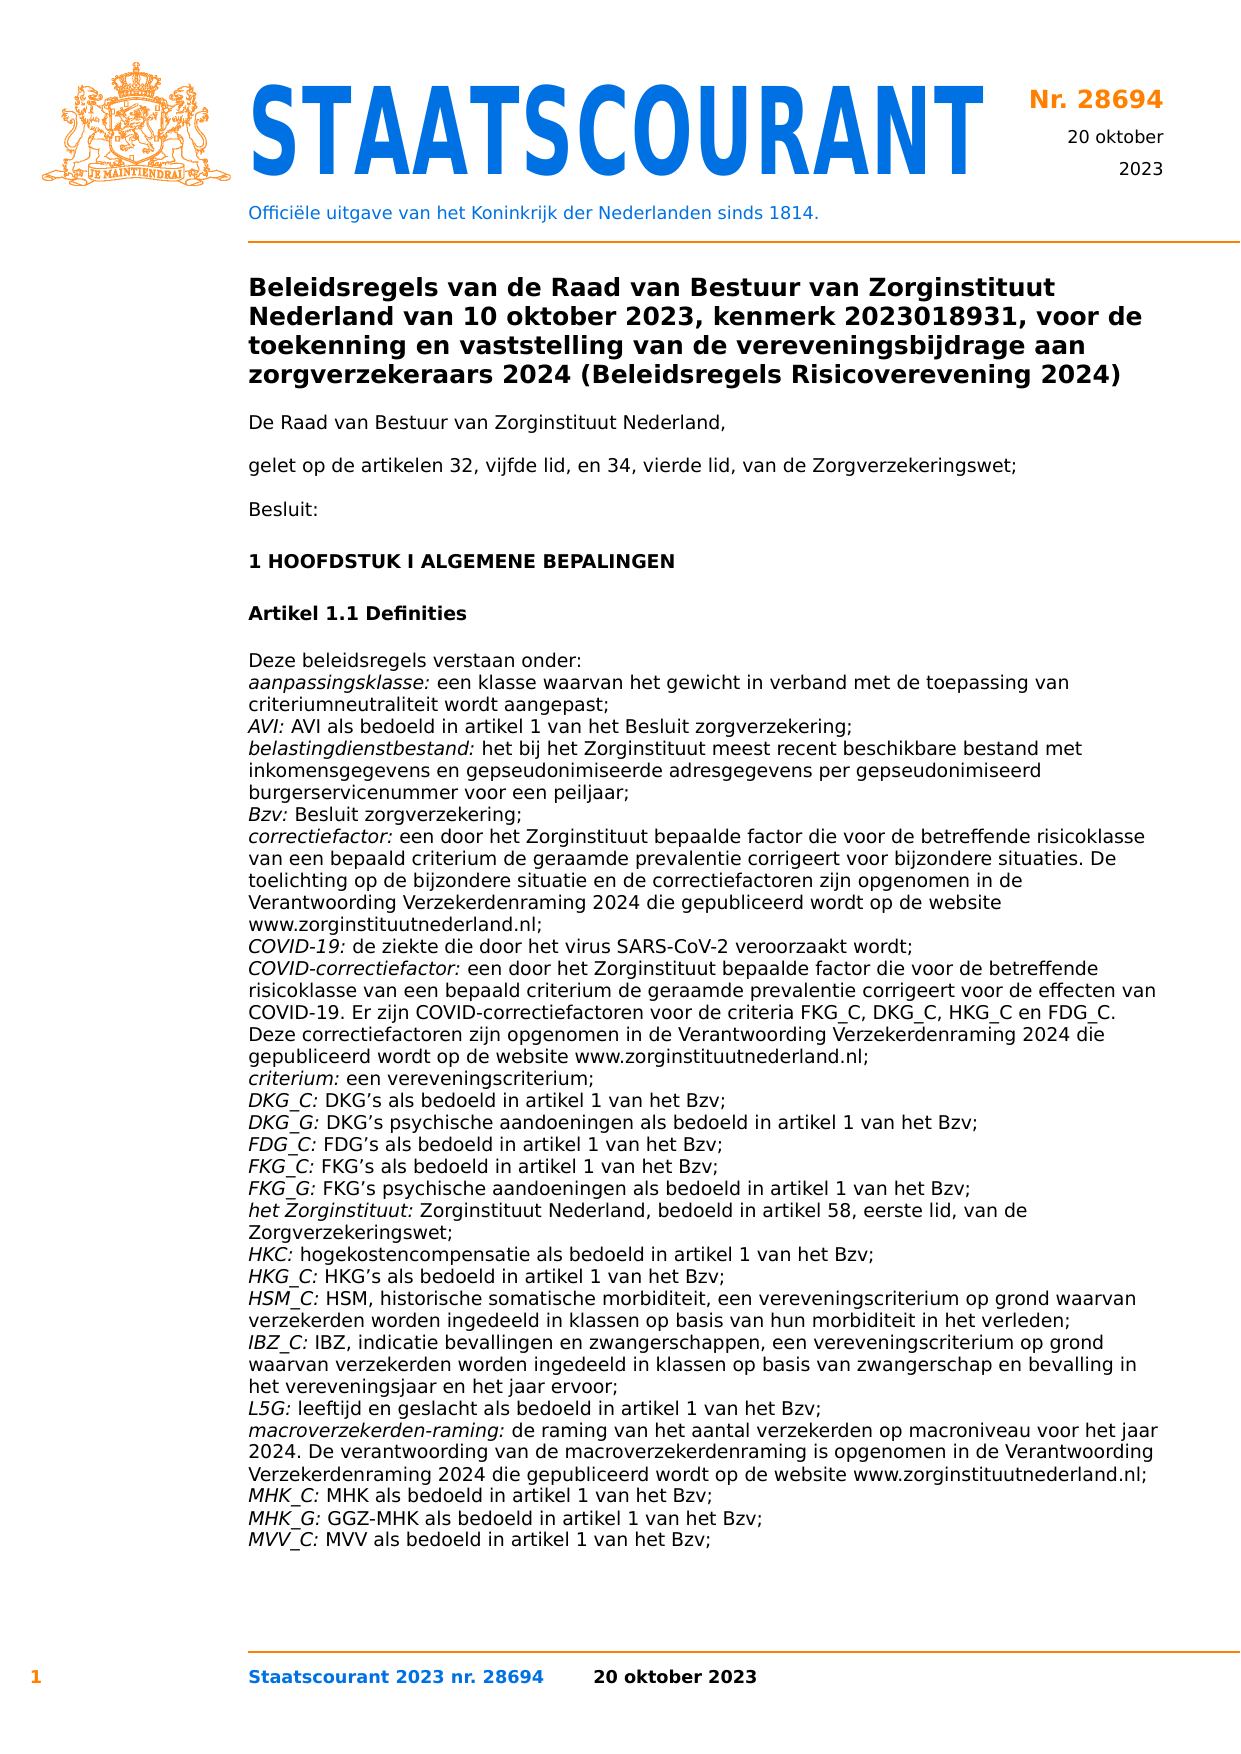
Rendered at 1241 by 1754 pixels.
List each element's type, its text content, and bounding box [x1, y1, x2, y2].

text L5G: leeftijd en geslacht als bedoeld in artikel 1 van het Bzv; [248, 1397, 1163, 1419]
text gelet op de artikelen 32, vijfde lid, en 34, vierde lid, van de Zorgverzekeringswet; [248, 455, 1163, 477]
text FDG_C: FDG’s als bedoeld in artikel 1 van het Bzv; [248, 1134, 1163, 1156]
text Bzv: Besluit zorgverzekering; [248, 804, 1163, 826]
text DKG_G: DKG’s psychische aandoeningen als bedoeld in artikel 1 van het Bzv; [248, 1112, 1163, 1134]
text belastingdienstbestand: het bij het Zorginstituut meest recent beschikbare bestand met inkomensgegevens en gepseudonimiseerde adresgegevens per gepseudonimiseerd burgerservicenummer voor een peiljaar; [248, 738, 1163, 804]
text MHK_G: GGZ-MHK als bedoeld in artikel 1 van het Bzv; [248, 1507, 1163, 1529]
subtitle 1 HOOFDSTUK I ALGEMENE BEPALINGEN [248, 551, 1163, 573]
table_cell 2023 [998, 153, 1240, 203]
text aanpassingsklasse: een klasse waarvan het gewicht in verband met de toepassing van criteriumneutraliteit wordt aangepast; [248, 672, 1163, 716]
table_header Nr. 28694 [998, 62, 1240, 121]
text Deze beleidsregels verstaan onder: [248, 650, 1163, 672]
text DKG_C: DKG’s als bedoeld in artikel 1 van het Bzv; [248, 1090, 1163, 1112]
text IBZ_C: IBZ, indicatie bevallingen en zwangerschappen, een vereveningscriterium op grond waarvan verzekerden worden ingedeeld in klassen op basis van zwangerschap en bevalling in het vereveningsjaar en het jaar ervoor; [248, 1332, 1163, 1397]
text MHK_C: MHK als bedoeld in artikel 1 van het Bzv; [248, 1485, 1163, 1507]
subtitle Artikel 1.1 Definities [248, 603, 1163, 625]
text het Zorginstituut: Zorginstituut Nederland, bedoeld in artikel 58, eerste lid, van de Zorgverzekeringswet; [248, 1200, 1163, 1244]
subtitle Beleidsregels van de Raad van Bestuur van Zorginstituut Nederland van 10 oktober 2023, kenmerk 2023018931, voor de toekenning en vaststelling van de vereveningsbijdrage aan zorgverzekeraars 2024 (Beleidsregels Risicoverevening 2024) [248, 273, 1163, 390]
text correctiefactor: een door het Zorginstituut bepaalde factor die voor de betreffende risicoklasse van een bepaald criterium de geraamde prevalentie corrigeert voor bijzondere situaties. De toelichting op de bijzondere situatie en de correctiefactoren zijn opgenomen in de Verantwoording Verzekerdenraming 2024 die gepubliceerd wordt op de website www.zorginstituutnederland.nl; [248, 826, 1163, 936]
table_header [25, 62, 248, 241]
table_cell Officiële uitgave van het Koninkrijk der Nederlanden sinds 1814. [248, 203, 1240, 241]
text HSM_C: HSM, historische somatische morbiditeit, een vereveningscriterium op grond waarvan verzekerden worden ingedeeld in klassen op basis van hun morbiditeit in het verleden; [248, 1288, 1163, 1332]
text criterium: een vereveningscriterium; [248, 1068, 1163, 1090]
text MVV_C: MVV als bedoeld in artikel 1 van het Bzv; [248, 1529, 1163, 1551]
text FKG_G: FKG’s psychische aandoeningen als bedoeld in artikel 1 van het Bzv; [248, 1178, 1163, 1200]
text macroverzekerden-raming: de raming van het aantal verzekerden op macroniveau voor het jaar 2024. De verantwoording van de macroverzekerdenraming is opgenomen in de Verantwoording Verzekerdenraming 2024 die gepubliceerd wordt op de website www.zorginstituutnederland.nl; [248, 1419, 1163, 1485]
text AVI: AVI als bedoeld in artikel 1 van het Besluit zorgverzekering; [248, 716, 1163, 738]
text HKG_C: HKG’s als bedoeld in artikel 1 van het Bzv; [248, 1266, 1163, 1288]
text COVID-19: de ziekte die door het virus SARS-CoV-2 veroorzaakt wordt; [248, 936, 1163, 958]
table_cell 20 oktober [998, 121, 1240, 153]
text HKC: hogekostencompensatie als bedoeld in artikel 1 van het Bzv; [248, 1244, 1163, 1266]
table_header STAATSCOURANT [248, 62, 998, 203]
picture [41, 62, 231, 186]
text Besluit: [248, 499, 1163, 521]
text COVID-correctiefactor: een door het Zorginstituut bepaalde factor die voor de betreffende risicoklasse van een bepaald criterium de geraamde prevalentie corrigeert voor de effecten van COVID-19. Er zijn COVID-correctiefactoren voor de criteria FKG_C, DKG_C, HKG_C en FDG_C. Deze correctiefactoren zijn opgenomen in de Verantwoording Verzekerdenraming 2024 die gepubliceerd wordt op de website www.zorginstituutnederland.nl; [248, 958, 1163, 1068]
text De Raad van Bestuur van Zorginstituut Nederland, [248, 412, 1163, 433]
text FKG_C: FKG’s als bedoeld in artikel 1 van het Bzv; [248, 1156, 1163, 1178]
